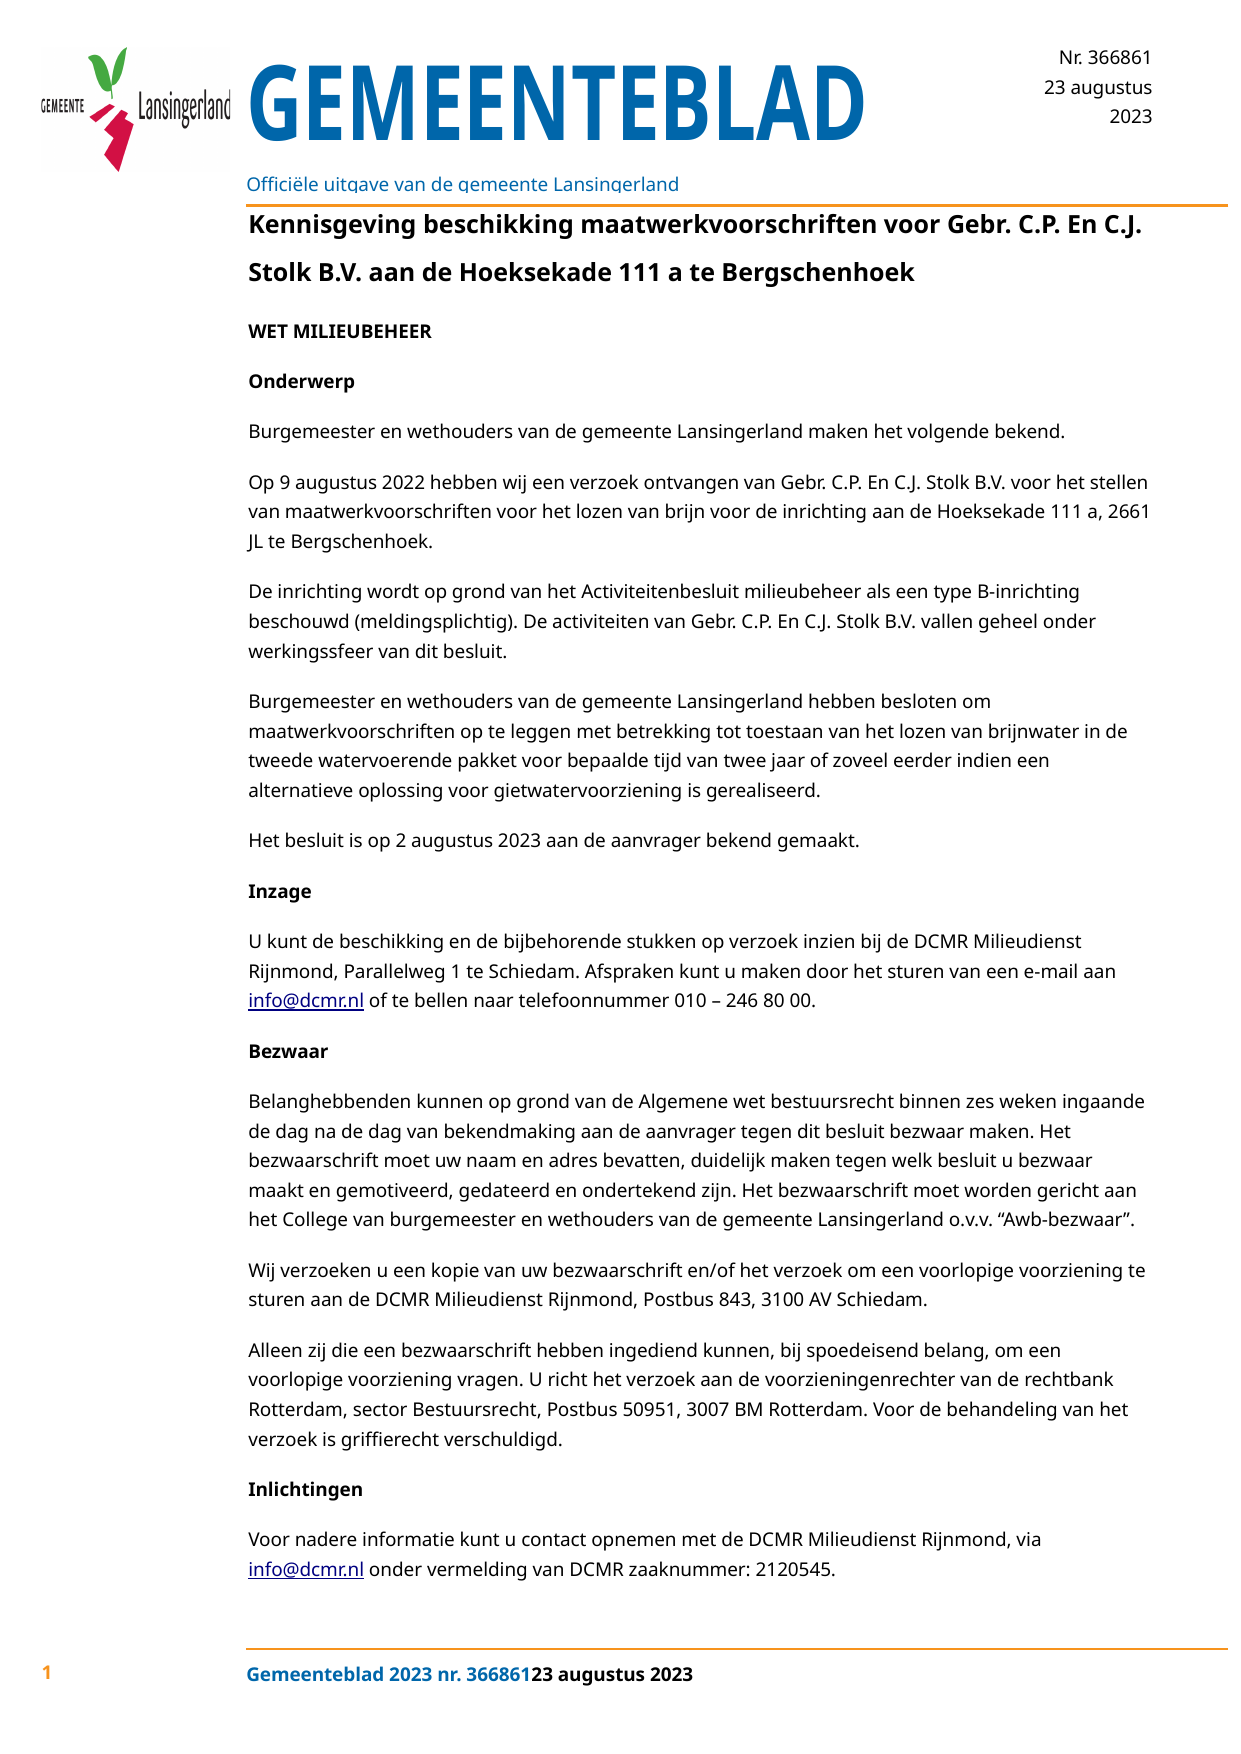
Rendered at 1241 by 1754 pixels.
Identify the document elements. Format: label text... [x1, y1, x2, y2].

text Inlichtingen [248, 1476, 1152, 1502]
text WET MILIEUBEHEER [248, 318, 1152, 344]
picture [41, 47, 231, 172]
text Kennisgeving beschikking maatwerkvoorschriften voor Gebr. C.P. En C.J. Stolk B.V. aan de Hoeksekade 111 a te Bergschenhoek [248, 207, 1152, 288]
text Bezwaar [248, 1038, 1152, 1064]
text Voor nadere informatie kunt u contact opnemen met de DCMR Milieudienst Rijnmond, via info@dcmr.nl onder vermelding van DCMR zaaknummer: 2120545. [248, 1527, 1152, 1582]
text U kunt de beschikking en de bijbehorende stukken op verzoek inzien bij de DCMR Milieudienst Rijnmond, Parallelweg 1 te Schiedam. Afspraken kunt u maken door het sturen van een e-mail aan info@dcmr.nl of te bellen naar telefoonnummer 010 – 246 80 00. [248, 928, 1152, 1013]
text De inrichting wordt op grond van het Activiteitenbesluit milieubeheer als een type B-inrichting beschouwd (meldingsplichtig). De activiteiten van Gebr. C.P. En C.J. Stolk B.V. vallen geheel onder werkingssfeer van dit besluit. [248, 579, 1152, 664]
text Alleen zij die een bezwaarschrift hebben ingediend kunnen, bij spoedeisend belang, om een voorlopige voorziening vragen. U richt het verzoek aan de voorzieningenrechter van de rechtbank Rotterdam, sector Bestuursrecht, Postbus 50951, 3007 BM Rotterdam. Voor de behandeling van het verzoek is griffierecht verschuldigd. [248, 1337, 1152, 1452]
text Burgemeester en wethouders van de gemeente Lansingerland hebben besloten om maatwerkvoorschriften op te leggen met betrekking tot toestaan van het lozen van brijnwater in de tweede watervoerende pakket voor bepaalde tijd van twee jaar of zoveel eerder indien een alternatieve oplossing voor gietwatervoorziening is gerealiseerd. [248, 688, 1152, 803]
text Het besluit is op 2 augustus 2023 aan de aanvrager bekend gemaakt. [248, 827, 1152, 853]
text Onderwerp [248, 368, 1152, 394]
text Inzage [248, 878, 1152, 904]
text Belanghebbenden kunnen op grond van de Algemene wet bestuursrecht binnen zes weken ingaande de dag na de dag van bekendmaking aan de aanvrager tegen dit besluit bezwaar maken. Het bezwaarschrift moet uw naam en adres bevatten, duidelijk maken tegen welk besluit u bezwaar maakt en gemotiveerd, gedateerd en ondertekend zijn. Het bezwaarschrift moet worden gericht aan het College van burgemeester en wethouders van de gemeente Lansingerland o.v.v. “Awb-bezwaar”. [248, 1088, 1152, 1232]
text Op 9 augustus 2022 hebben wij een verzoek ontvangen van Gebr. C.P. En C.J. Stolk B.V. voor het stellen van maatwerkvoorschriften voor het lozen van brijn voor de inrichting aan de Hoeksekade 111 a, 2661 JL te Bergschenhoek. [248, 469, 1152, 554]
text Wij verzoeken u een kopie van uw bezwaarschrift en/of het verzoek om een voorlopige voorziening te sturen aan de DCMR Milieudienst Rijnmond, Postbus 843, 3100 AV Schiedam. [248, 1257, 1152, 1312]
text Burgemeester en wethouders van de gemeente Lansingerland maken het volgende bekend. [248, 419, 1152, 444]
